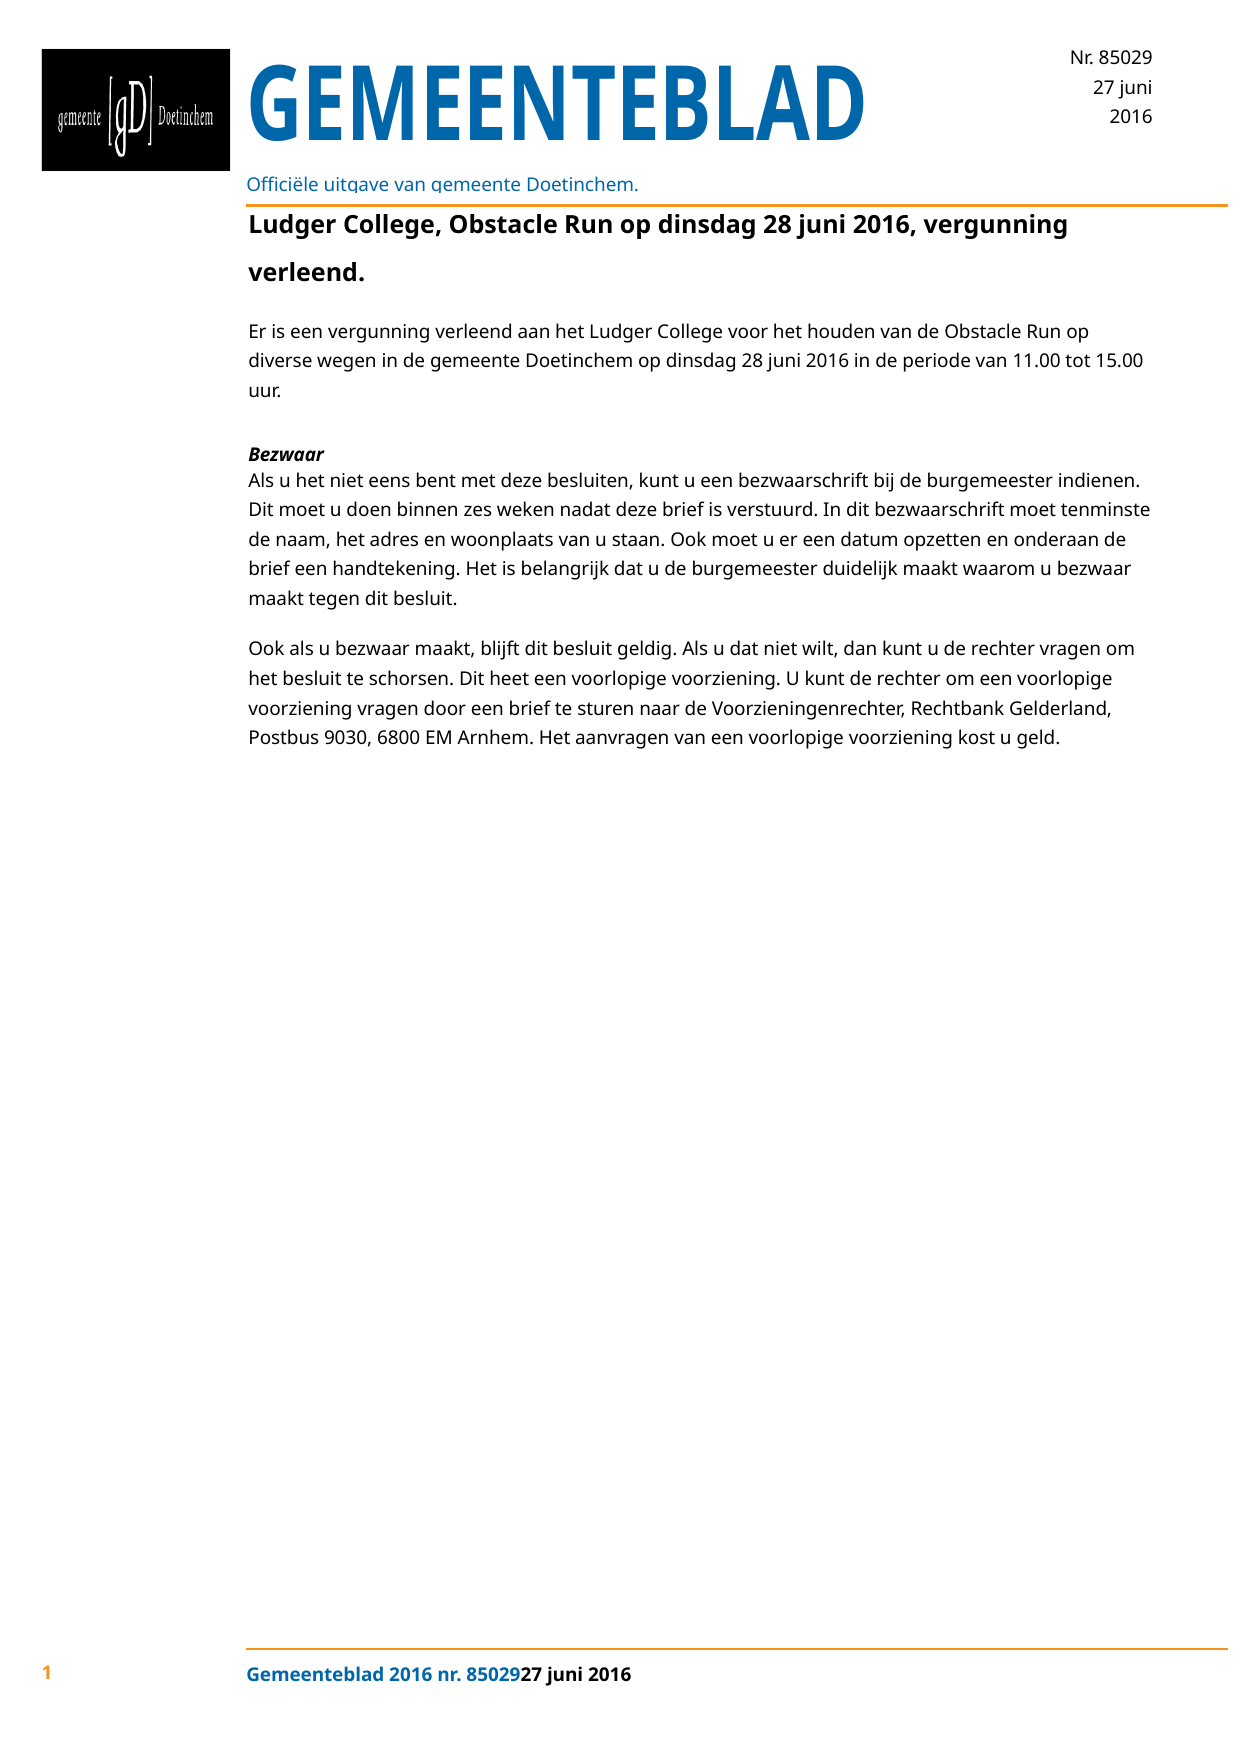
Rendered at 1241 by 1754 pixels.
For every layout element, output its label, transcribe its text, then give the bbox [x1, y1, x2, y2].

text Bezwaar [248, 441, 1152, 467]
text Als u het niet eens bent met deze besluiten, kunt u een bezwaarschrift bij de burgemeester indienen. Dit moet u doen binnen zes weken nadat deze brief is verstuurd. In dit bezwaarschrift moet tenminste de naam, het adres en woonplaats van u staan. Ook moet u er een datum opzetten en onderaan de brief een handtekening. Het is belangrijk dat u de burgemeester duidelijk maakt waarom u bezwaar maakt tegen dit besluit. [248, 467, 1152, 611]
text Er is een vergunning verleend aan het Ludger College voor het houden van de Obstacle Run op diverse wegen in de gemeente Doetinchem op dinsdag 28 juni 2016 in de periode van 11.00 tot 15.00 uur. [248, 318, 1152, 403]
text Ludger College, Obstacle Run op dinsdag 28 juni 2016, vergunning verleend. [248, 207, 1152, 288]
picture [41, 47, 231, 172]
text Ook als u bezwaar maakt, blijft dit besluit geldig. Als u dat niet wilt, dan kunt u de rechter vragen om het besluit te schorsen. Dit heet een voorlopige voorziening. U kunt de rechter om een voorlopige voorziening vragen door een brief te sturen naar de Voorzieningenrechter, Rechtbank Gelderland, Postbus 9030, 6800 EM Arnhem. Het aanvragen van een voorlopige voorziening kost u geld. [248, 636, 1152, 750]
